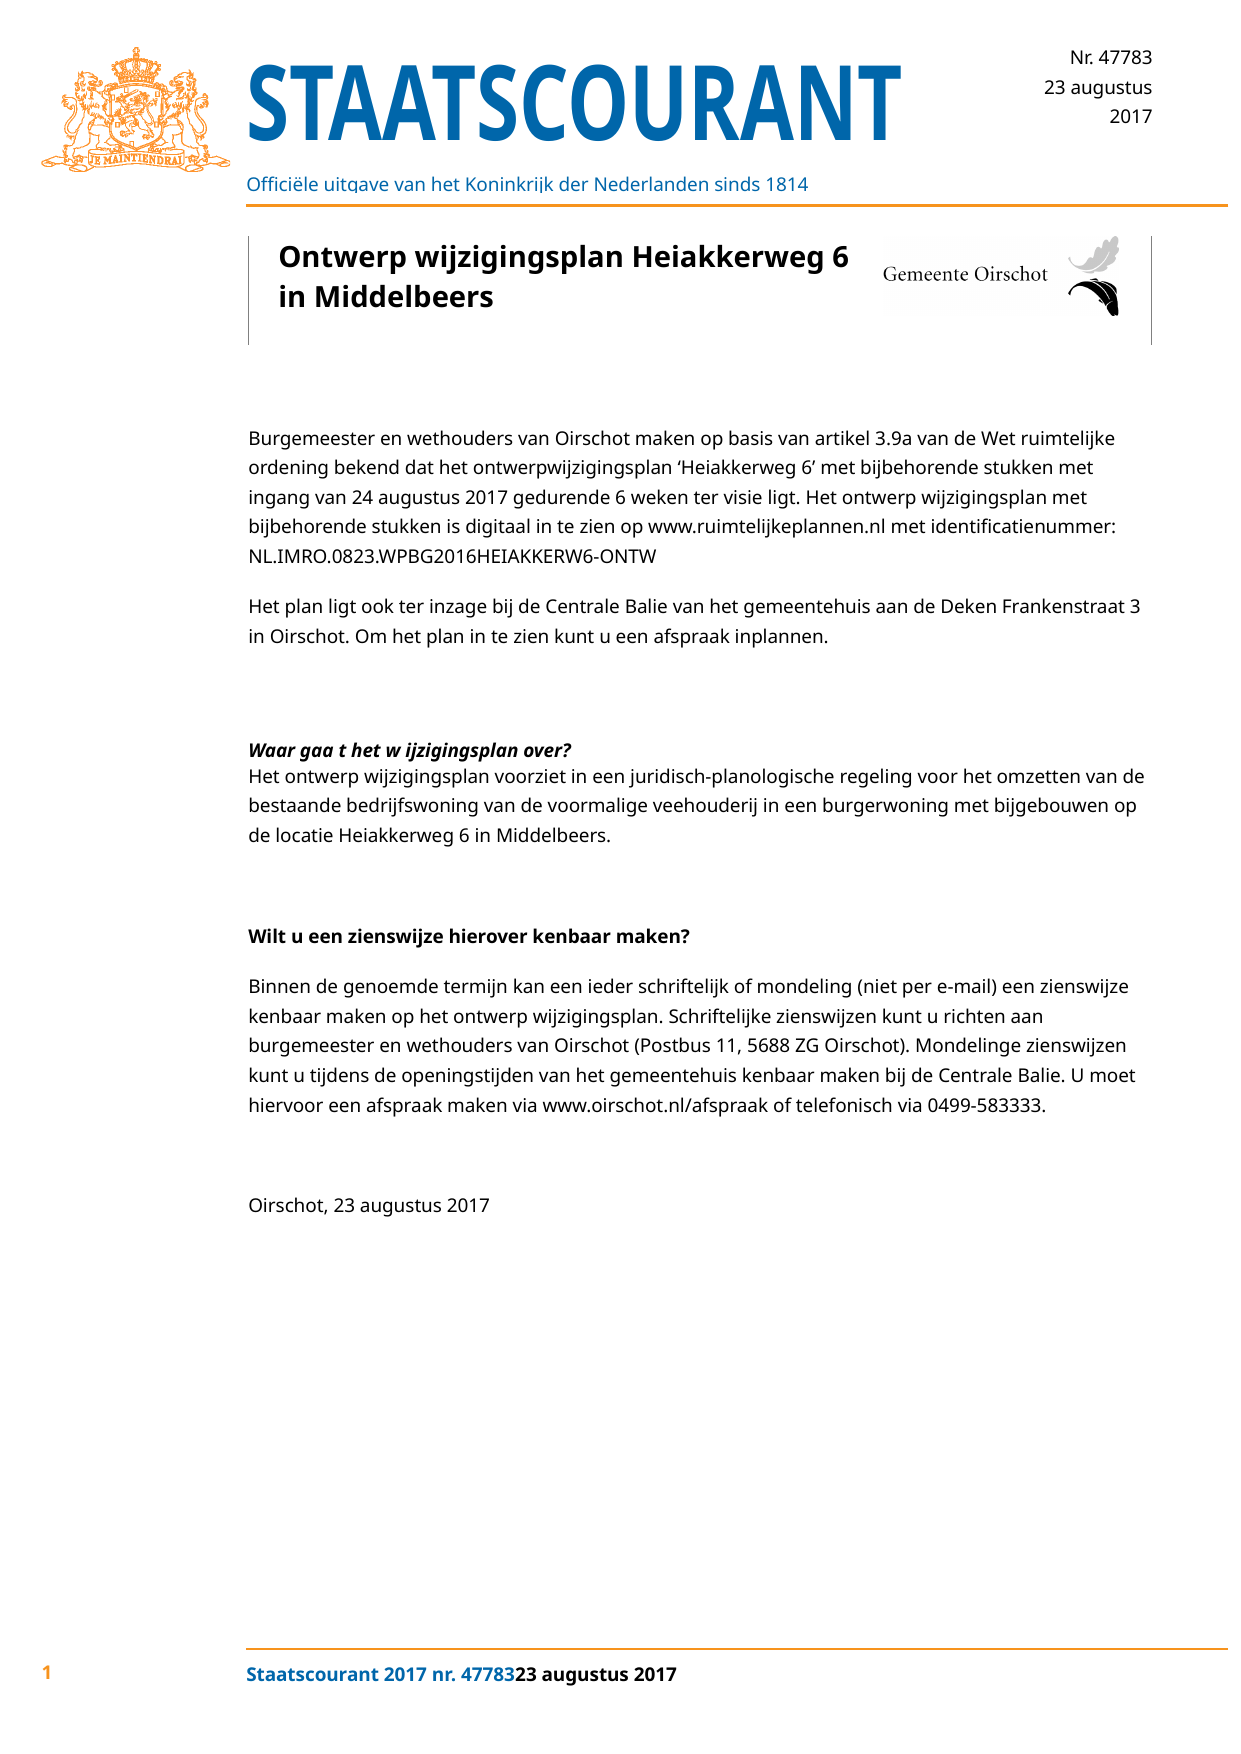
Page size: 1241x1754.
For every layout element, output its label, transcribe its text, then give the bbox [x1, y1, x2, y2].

text Wilt u een zienswijze hierover kenbaar maken? [248, 923, 1152, 949]
picture [882, 236, 1119, 316]
text Binnen de genoemde termijn kan een ieder schriftelijk of mondeling (niet per e-mail) een zienswijze kenbaar maken op het ontwerp wijzigingsplan. Schriftelijke zienswijzen kunt u richten aan burgemeester en wethouders van Oirschot (Postbus 11, 5688 ZG Oirschot). Mondelinge zienswijzen kunt u tijdens de openingstijden van het gemeentehuis kenbaar maken bij de Centrale Balie. U moet hiervoor een afspraak maken via www.oirschot.nl/afspraak of telefonisch via 0499-583333. [248, 973, 1152, 1118]
text Burgemeester en wethouders van Oirschot maken op basis van artikel 3.9a van de Wet ruimtelijke ordening bekend dat het ontwerpwijzigingsplan ‘Heiakkerweg 6’ met bijbehorende stukken met ingang van 24 augustus 2017 gedurende 6 weken ter visie ligt. Het ontwerp wijzigingsplan met bijbehorende stukken is digitaal in te zien op www.ruimtelijkeplannen.nl met identificatienummer: NL.IMRO.0823.WPBG2016HEIAKKERW6-ONTW [248, 425, 1152, 569]
table_header [850, 236, 1151, 345]
table_header Ontwerp wijzigingsplan Heiakkerweg 6 in Middelbeers [249, 236, 850, 345]
text Het plan ligt ook ter inzage bij de Centrale Balie van het gemeentehuis aan de Deken Frankenstraat 3 in Oirschot. Om het plan in te zien kunt u een afspraak inplannen. [248, 593, 1152, 649]
text Waar gaa t het w ijzigingsplan over? [248, 737, 1152, 763]
text Oirschot, 23 augustus 2017 [248, 1193, 1152, 1218]
picture [41, 47, 231, 172]
text Het ontwerp wijzigingsplan voorziet in een juridisch-planologische regeling voor het omzetten van de bestaande bedrijfswoning van de voormalige veehouderij in een burgerwoning met bijgebouwen op de locatie Heiakkerweg 6 in Middelbeers. [248, 763, 1152, 848]
